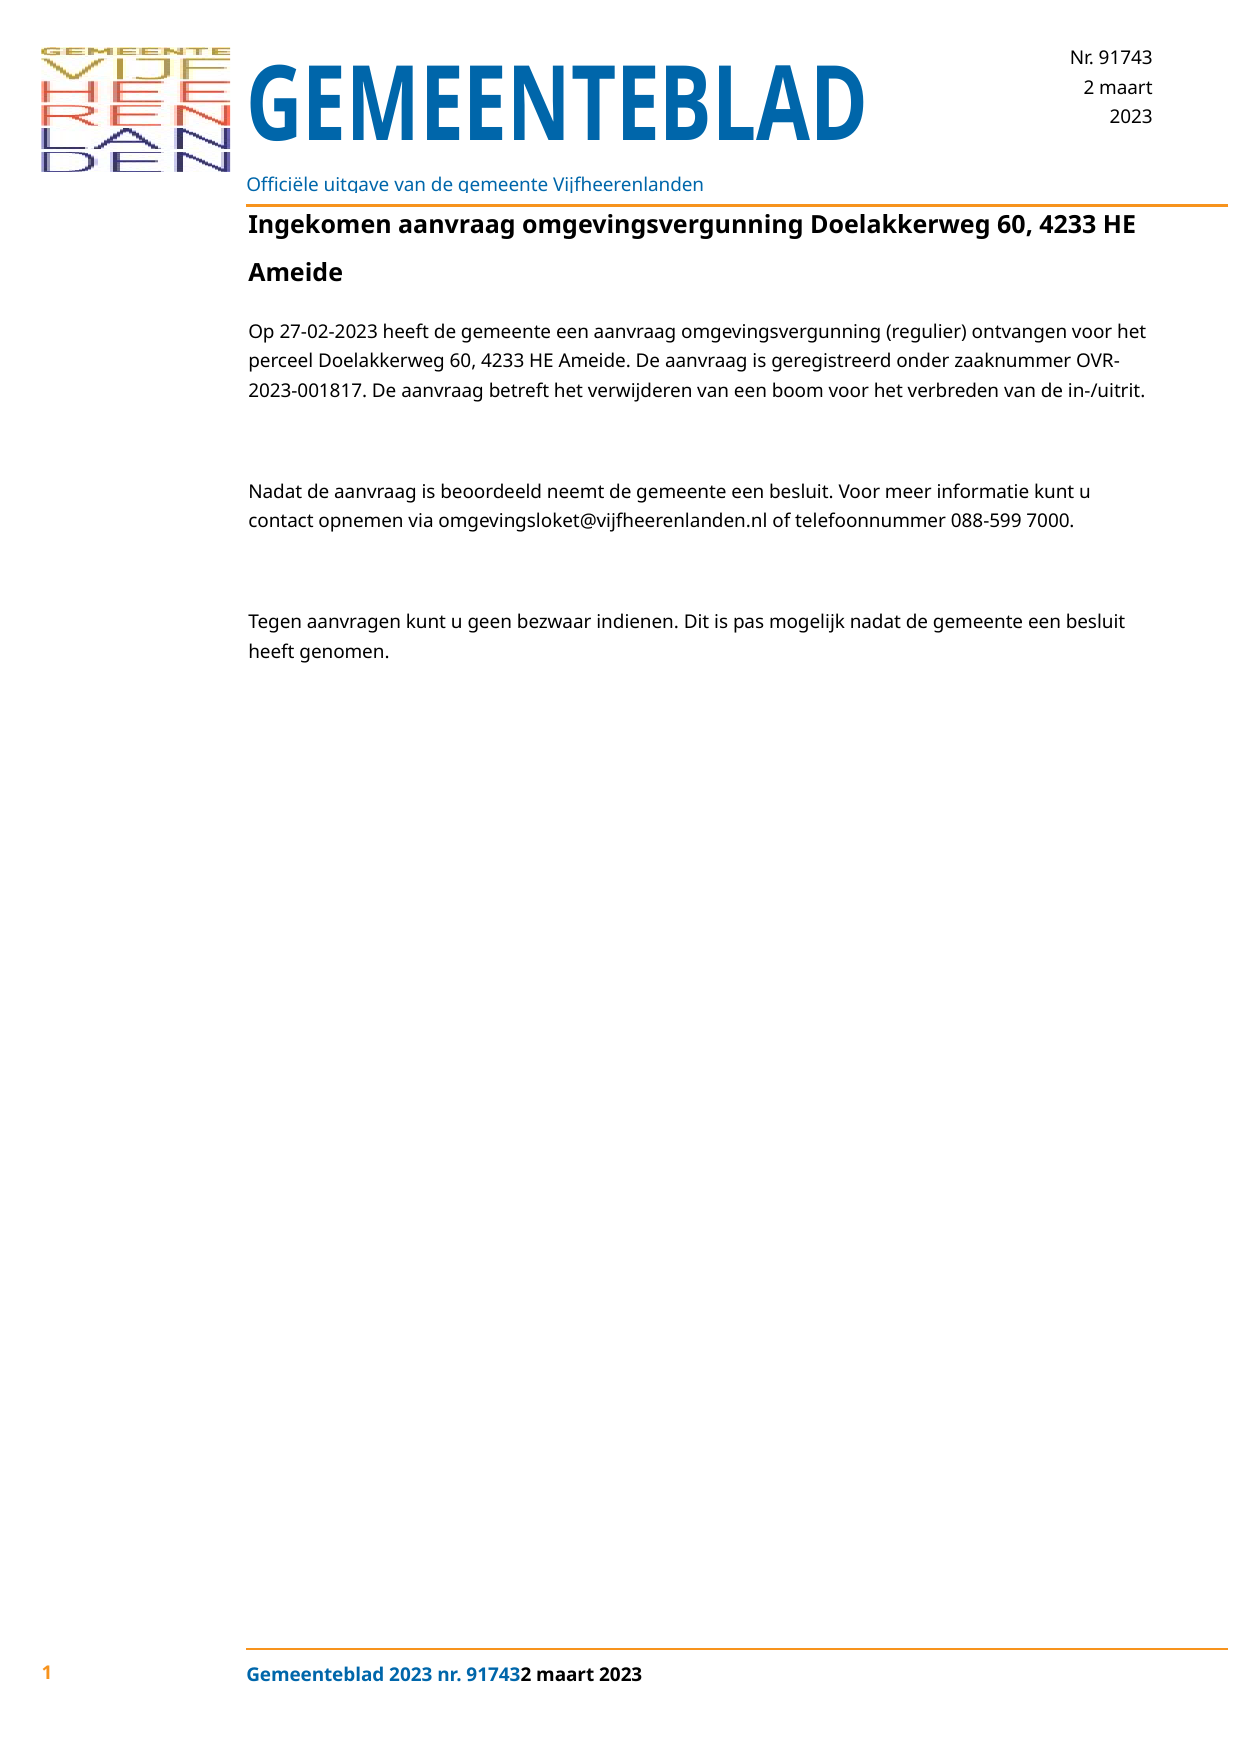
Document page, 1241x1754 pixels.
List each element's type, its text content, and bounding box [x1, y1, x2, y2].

picture [41, 47, 231, 172]
text Nadat de aanvraag is beoordeeld neemt de gemeente een besluit. Voor meer informatie kunt u contact opnemen via omgevingsloket@vijfheerenlanden.nl of telefoonnummer 088-599 7000. [248, 478, 1152, 533]
text Ingekomen aanvraag omgevingsvergunning Doelakkerweg 60, 4233 HE Ameide [248, 207, 1152, 288]
text Tegen aanvragen kunt u geen bezwaar indienen. Dit is pas mogelijk nadat de gemeente een besluit heeft genomen. [248, 608, 1152, 664]
text Op 27-02-2023 heeft de gemeente een aanvraag omgevingsvergunning (regulier) ontvangen voor het perceel Doelakkerweg 60, 4233 HE Ameide. De aanvraag is geregistreerd onder zaaknummer OVR-2023-001817. De aanvraag betreft het verwijderen van een boom voor het verbreden van de in-/uitrit. [248, 318, 1152, 403]
